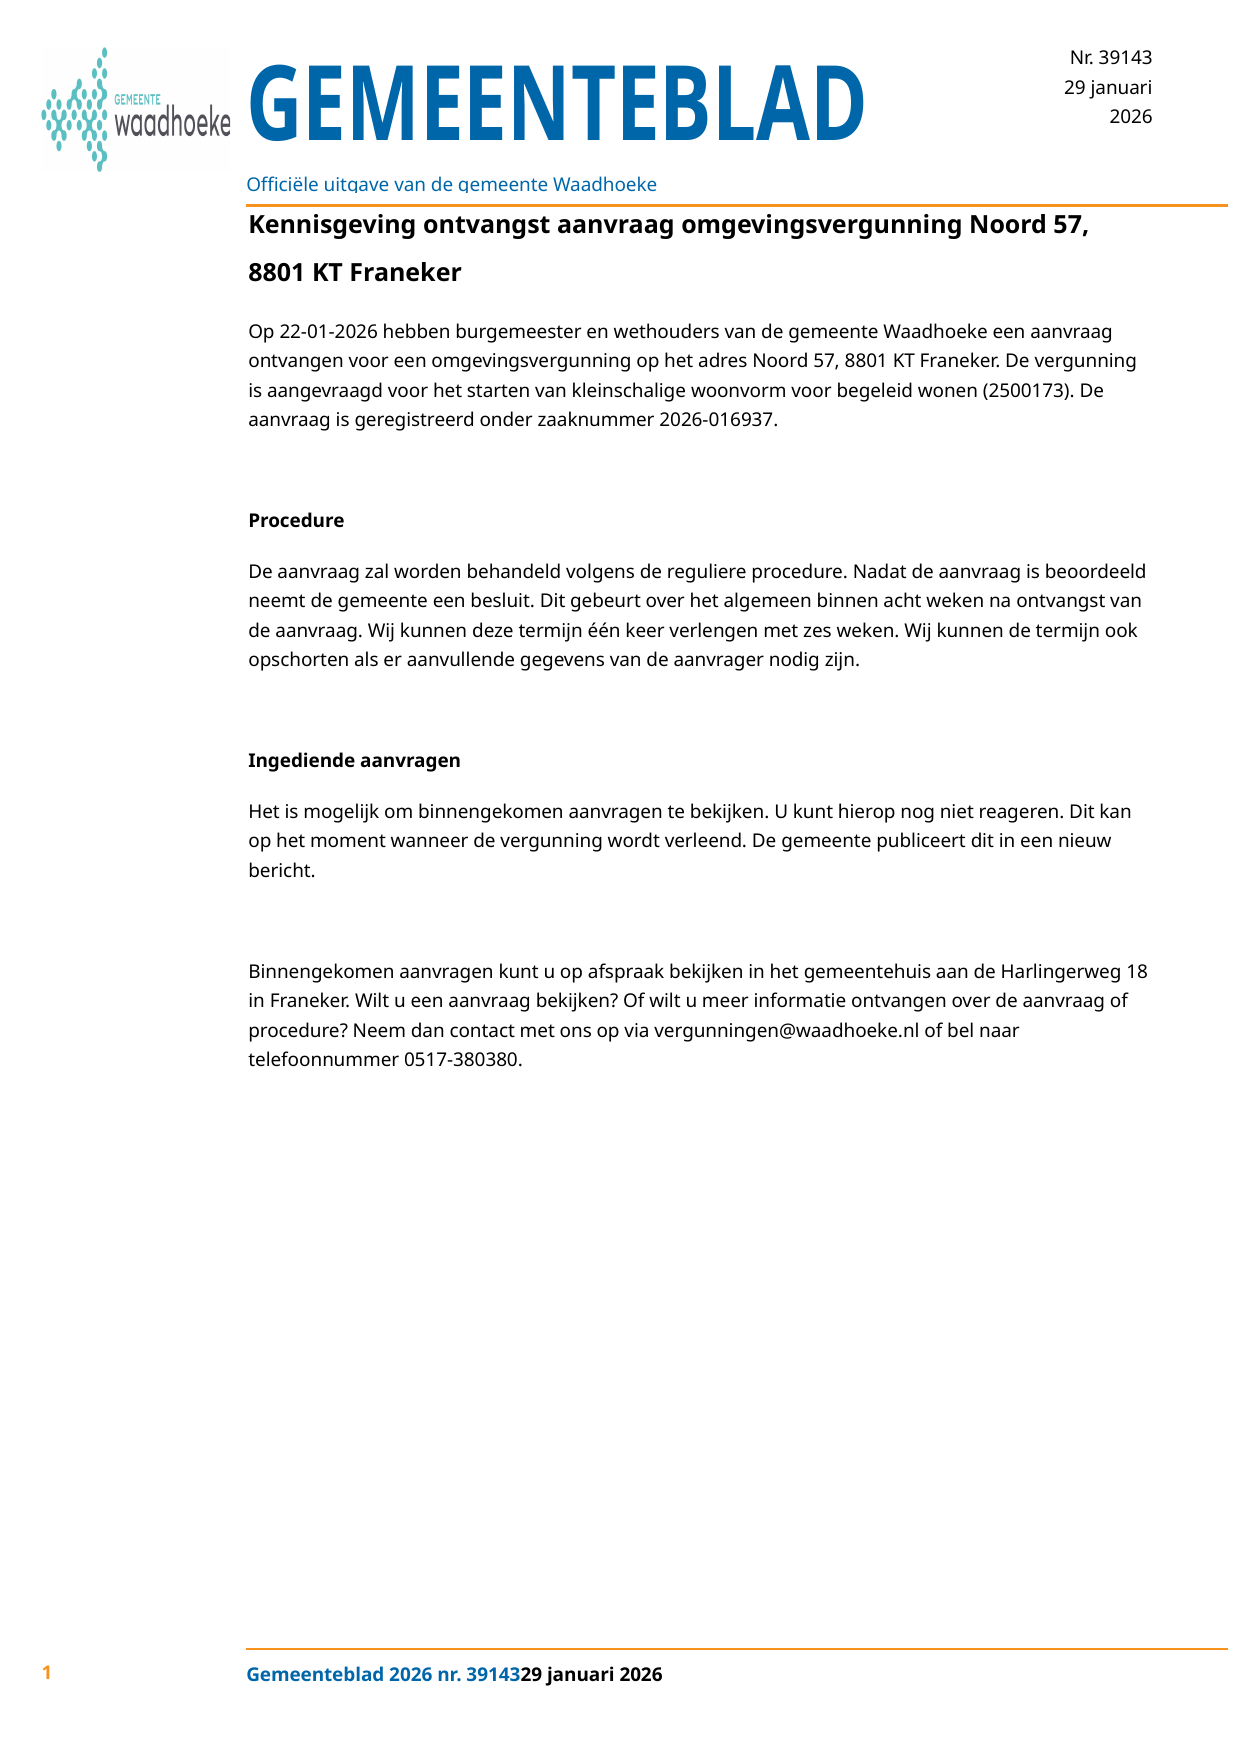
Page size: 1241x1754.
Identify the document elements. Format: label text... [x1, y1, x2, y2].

text Binnengekomen aanvragen kunt u op afspraak bekijken in het gemeentehuis aan de Harlingerweg 18 in Franeker. Wilt u een aanvraag bekijken? Of wilt u meer informatie ontvangen over de aanvraag of procedure? Neem dan contact met ons op via vergunningen@waadhoeke.nl of bel naar telefoonnummer 0517-380380. [248, 958, 1152, 1072]
text De aanvraag zal worden behandeld volgens de reguliere procedure. Nadat de aanvraag is beoordeeld neemt de gemeente een besluit. Dit gebeurt over het algemeen binnen acht weken na ontvangst van de aanvraag. Wij kunnen deze termijn één keer verlengen met zes weken. Wij kunnen de termijn ook opschorten als er aanvullende gegevens van de aanvrager nodig zijn. [248, 558, 1152, 672]
text Procedure [248, 507, 1152, 533]
text Op 22-01-2026 hebben burgemeester en wethouders van de gemeente Waadhoeke een aanvraag ontvangen voor een omgevingsvergunning op het adres Noord 57, 8801 KT Franeker. De vergunning is aangevraagd voor het starten van kleinschalige woonvorm voor begeleid wonen (2500173). De aanvraag is geregistreerd onder zaaknummer 2026-016937. [248, 318, 1152, 432]
picture [41, 47, 231, 172]
text Ingediende aanvragen [248, 747, 1152, 773]
text Het is mogelijk om binnengekomen aanvragen te bekijken. U kunt hierop nog niet reageren. Dit kan op het moment wanneer de vergunning wordt verleend. De gemeente publiceert dit in een nieuw bericht. [248, 798, 1152, 883]
text Kennisgeving ontvangst aanvraag omgevingsvergunning Noord 57, 8801 KT Franeker [248, 207, 1152, 288]
